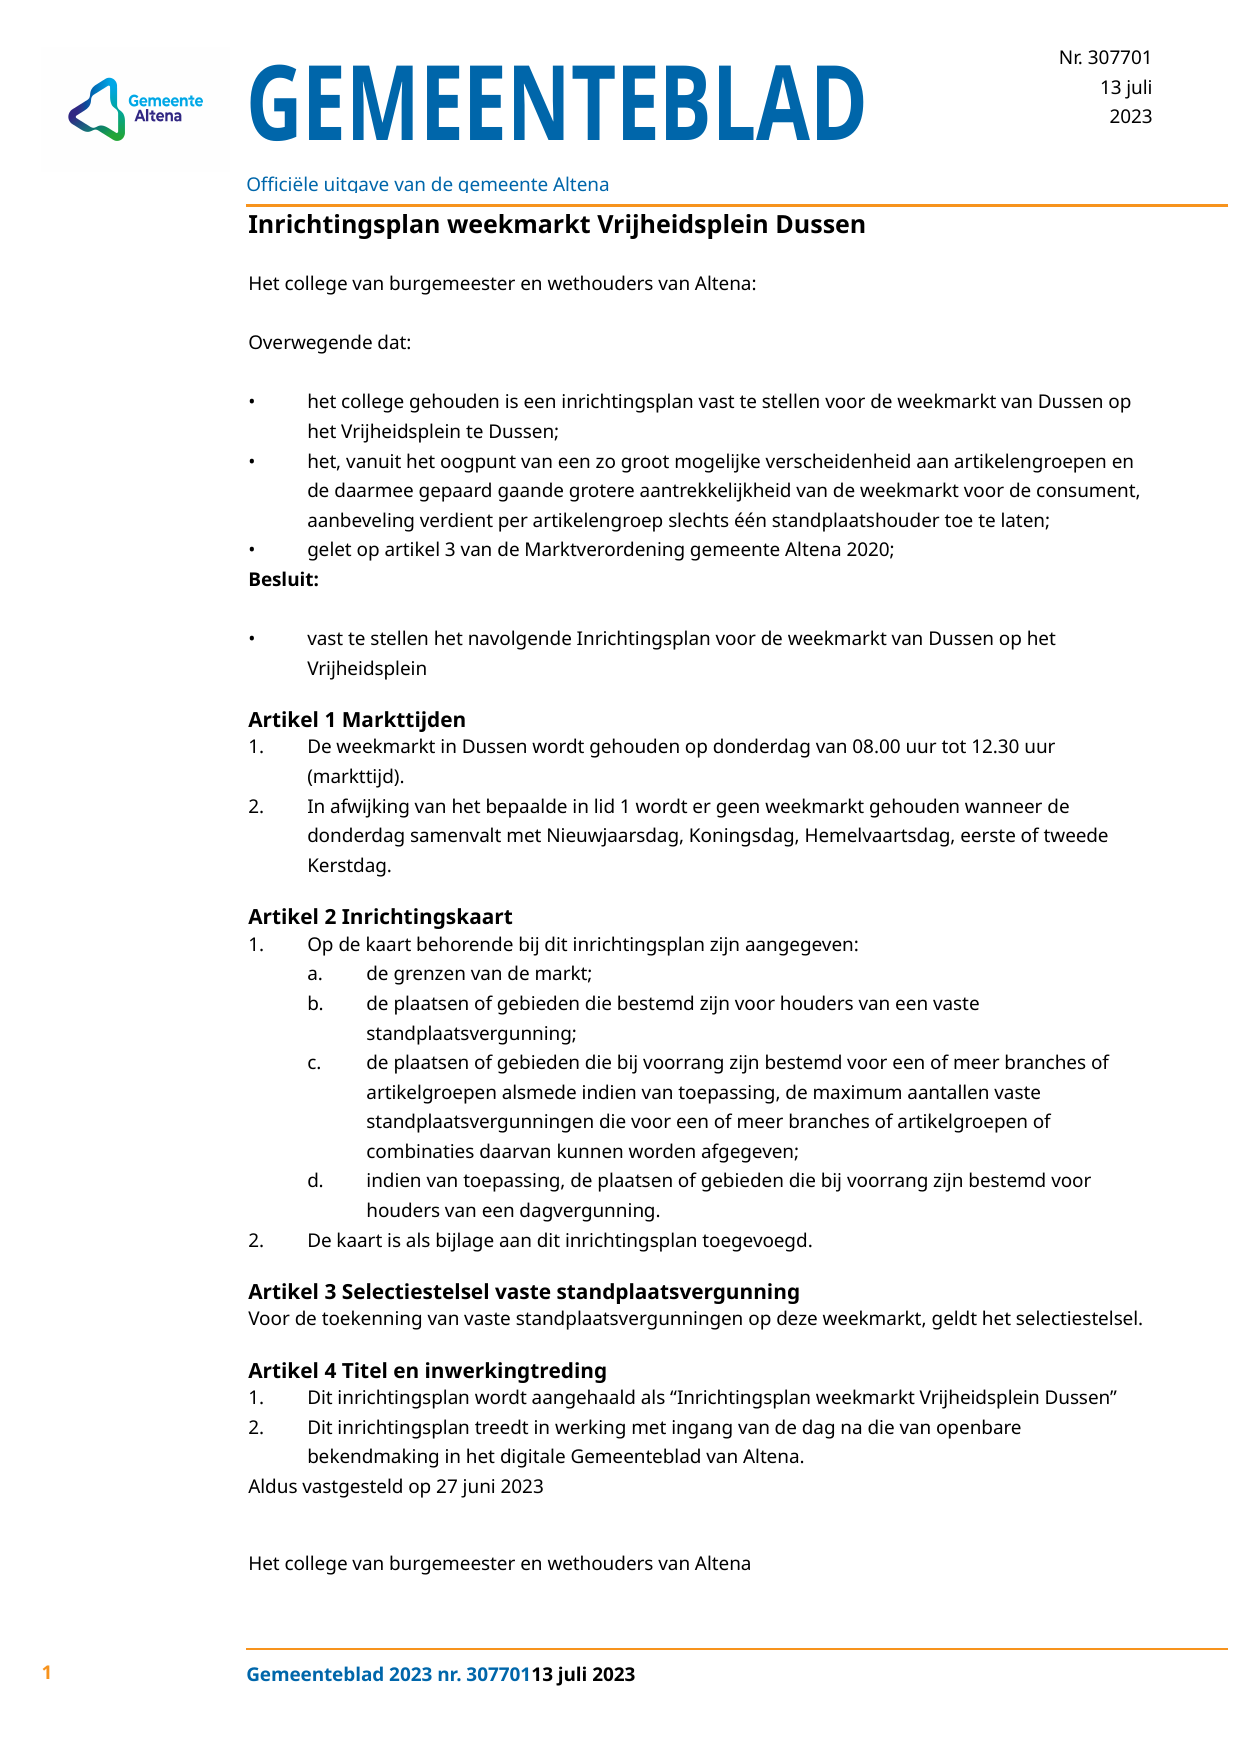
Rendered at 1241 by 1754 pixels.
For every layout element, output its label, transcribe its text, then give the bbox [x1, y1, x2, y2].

list de plaatsen of gebieden die bij voorrang zijn bestemd voor een of meer branches of artikelgroepen alsmede indien van toepassing, de maximum aantallen vaste standplaatsvergunningen die voor een of meer branches of artikelgroepen of combinaties daarvan kunnen worden afgegeven; [307, 1049, 1152, 1164]
list De weekmarkt in Dussen wordt gehouden op donderdag van 08.00 uur tot 12.30 uur (markttijd). [248, 734, 1152, 789]
text Het college van burgemeester en wethouders van Altena: [248, 270, 1152, 296]
list de grenzen van de markt; [307, 961, 1152, 986]
text Besluit: [248, 566, 1152, 592]
list indien van toepassing, de plaatsen of gebieden die bij voorrang zijn bestemd voor houders van een dagvergunning. [307, 1168, 1152, 1223]
list vast te stellen het navolgende Inrichtingsplan voor de weekmarkt van Dussen op het Vrijheidsplein [248, 625, 1152, 681]
text Artikel 3 Selectiestelsel vaste standplaatsvergunning [248, 1277, 1152, 1306]
picture [41, 47, 231, 172]
text Artikel 1 Markttijden [248, 705, 1152, 734]
list de plaatsen of gebieden die bestemd zijn voor houders van een vaste standplaatsvergunning; [307, 990, 1152, 1045]
text Overwegende dat: [248, 329, 1152, 355]
list Dit inrichtingsplan wordt aangehaald als “Inrichtingsplan weekmarkt Vrijheidsplein Dussen” [248, 1384, 1152, 1410]
list het college gehouden is een inrichtingsplan vast te stellen voor de weekmarkt van Dussen op het Vrijheidsplein te Dussen; [248, 389, 1152, 444]
list gelet op artikel 3 van de Marktverordening gemeente Altena 2020; [248, 537, 1152, 562]
list Op de kaart behorende bij dit inrichtingsplan zijn aangegeven: [248, 931, 1152, 957]
list In afwijking van het bepaalde in lid 1 wordt er geen weekmarkt gehouden wanneer de donderdag samenvalt met Nieuwjaarsdag, Koningsdag, Hemelvaartsdag, eerste of tweede Kerstdag. [248, 793, 1152, 878]
text Voor de toekenning van vaste standplaatsvergunningen op deze weekmarkt, geldt het selectiestelsel. [248, 1306, 1152, 1331]
list De kaart is als bijlage aan dit inrichtingsplan toegevoegd. [248, 1227, 1152, 1252]
list het, vanuit het oogpunt van een zo groot mogelijke verscheidenheid aan artikelengroepen en de daarmee gepaard gaande grotere aantrekkelijkheid van de weekmarkt voor de consument, aanbeveling verdient per artikelengroep slechts één standplaatshouder toe te laten; [248, 448, 1152, 533]
text Artikel 4 Titel en inwerkingtreding [248, 1356, 1152, 1384]
text Het college van burgemeester en wethouders van Altena [248, 1550, 1152, 1576]
text Inrichtingsplan weekmarkt Vrijheidsplein Dussen [248, 207, 1152, 241]
text Aldus vastgesteld op 27 juni 2023 [248, 1473, 1152, 1499]
list Dit inrichtingsplan treedt in werking met ingang van de dag na die van openbare bekendmaking in het digitale Gemeenteblad van Altena. [248, 1414, 1152, 1469]
text Artikel 2 Inrichtingskaart [248, 902, 1152, 931]
